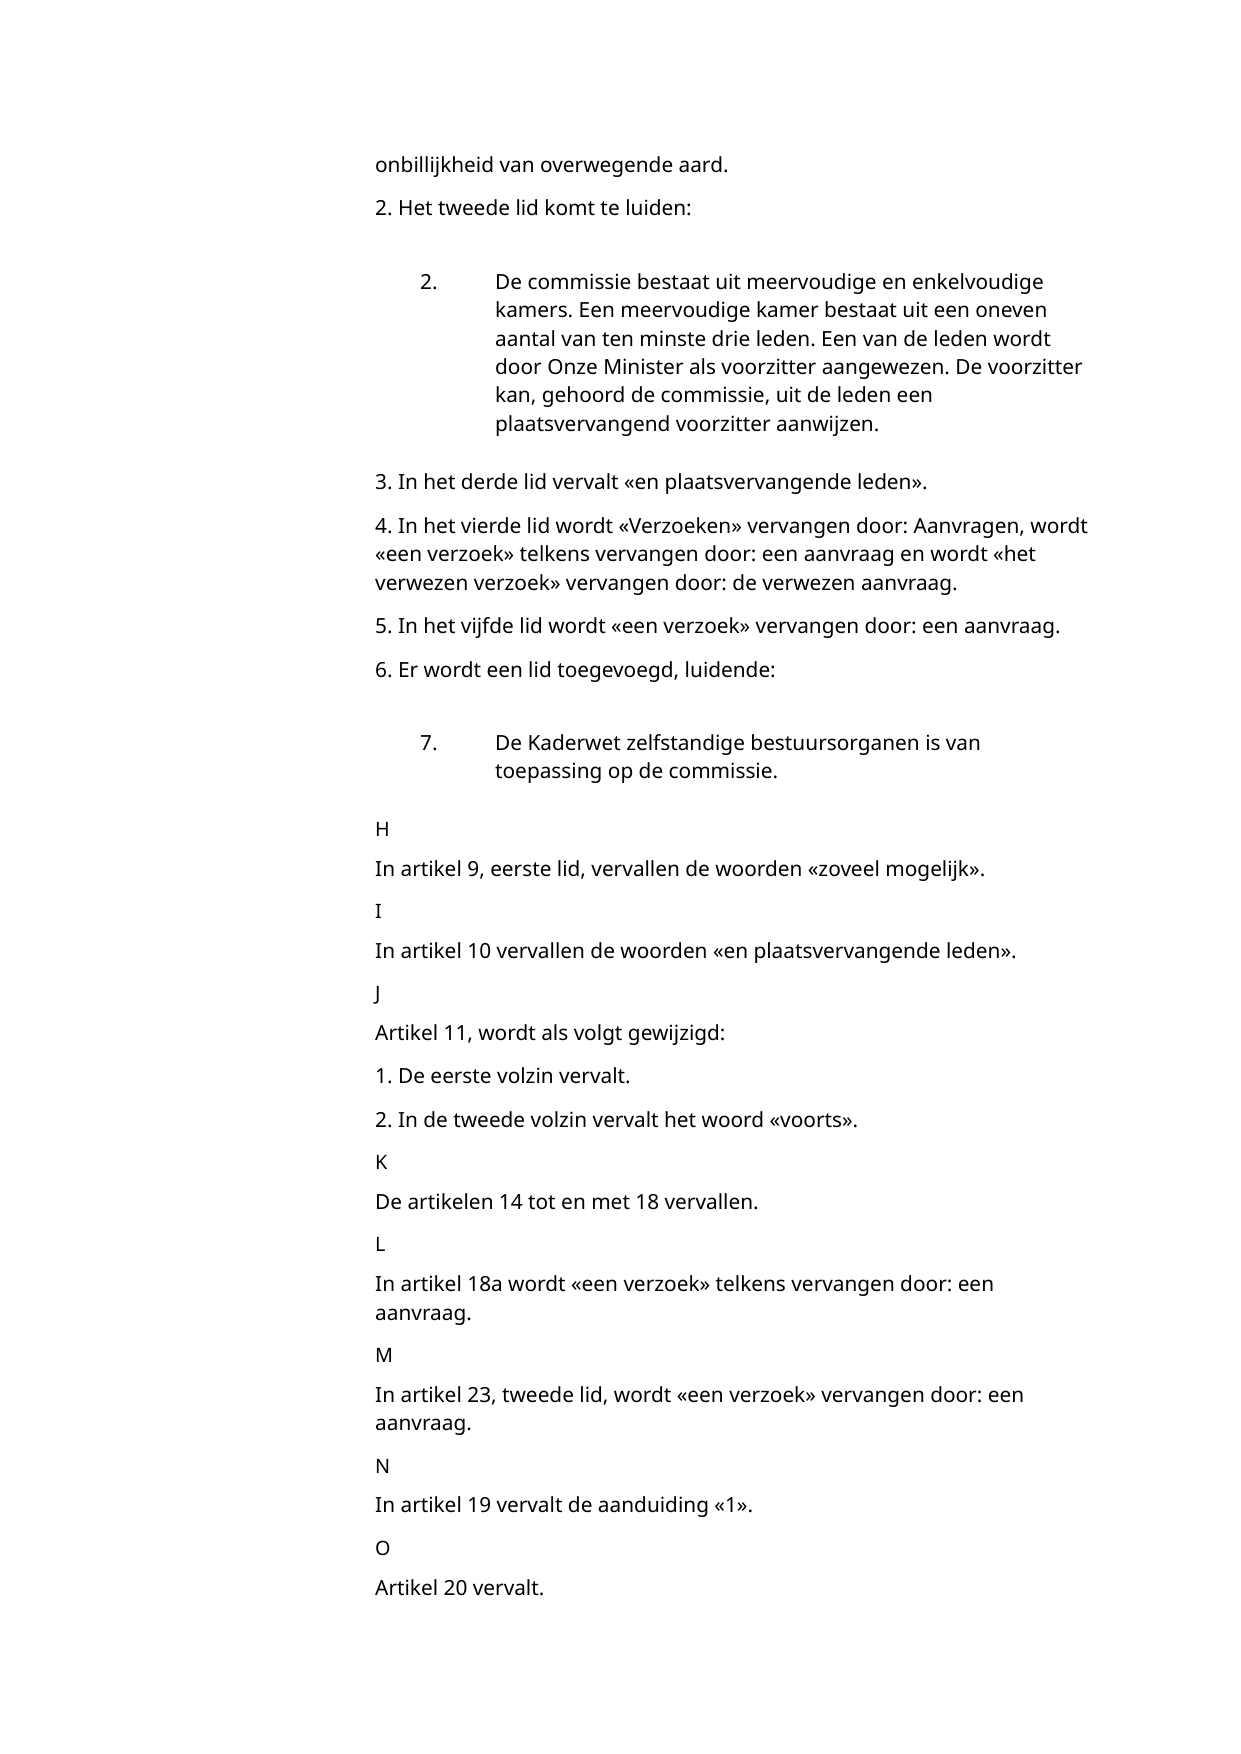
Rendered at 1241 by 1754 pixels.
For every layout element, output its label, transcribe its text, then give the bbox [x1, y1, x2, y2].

text Artikel 11, wordt als volgt gewijzigd: [375, 1018, 1090, 1047]
text 2. In de tweede volzin vervalt het woord «voorts». [375, 1105, 1090, 1133]
text K [375, 1148, 1090, 1175]
text In artikel 19 vervalt de aanduiding «1». [375, 1491, 1090, 1519]
text In artikel 9, eerste lid, vervallen de woorden «zoveel mogelijk». [375, 854, 1090, 882]
text In artikel 23, tweede lid, wordt «een verzoek» vervangen door: een aanvraag. [375, 1380, 1090, 1437]
text O [375, 1534, 1090, 1561]
text In artikel 10 vervallen de woorden «en plaatsvervangende leden». [375, 936, 1090, 964]
text H [375, 815, 1090, 842]
list De Kaderwet zelfstandige bestuursorganen is van toepassing op de commissie. [420, 728, 1090, 785]
text L [375, 1231, 1090, 1258]
text N [375, 1452, 1090, 1479]
text 2. Het tweede lid komt te luiden: [375, 193, 1090, 222]
text J [375, 979, 1090, 1006]
text 5. In het vijfde lid wordt «een verzoek» vervangen door: een aanvraag. [375, 611, 1090, 640]
text M [375, 1341, 1090, 1368]
text 4. In het vierde lid wordt «Verzoeken» vervangen door: Aanvragen, wordt «een verzoek» telkens vervangen door: een aanvraag en wordt «het verwezen verzoek» vervangen door: de verwezen aanvraag. [375, 511, 1090, 596]
text onbillijkheid van overwegende aard. [375, 150, 1090, 178]
text Artikel 20 vervalt. [375, 1573, 1090, 1601]
text I [375, 897, 1090, 924]
text 3. In het derde lid vervalt «en plaatsvervangende leden». [375, 467, 1090, 496]
list De commissie bestaat uit meervoudige en enkelvoudige kamers. Een meervoudige kamer bestaat uit een oneven aantal van ten minste drie leden. Een van de leden wordt door Onze Minister als voorzitter aangewezen. De voorzitter kan, gehoord de commissie, uit de leden een plaatsvervangend voorzitter aanwijzen. [420, 267, 1090, 437]
text 6. Er wordt een lid toegevoegd, luidende: [375, 655, 1090, 683]
text In artikel 18a wordt «een verzoek» telkens vervangen door: een aanvraag. [375, 1269, 1090, 1326]
text De artikelen 14 tot en met 18 vervallen. [375, 1187, 1090, 1216]
text 1. De eerste volzin vervalt. [375, 1062, 1090, 1090]
